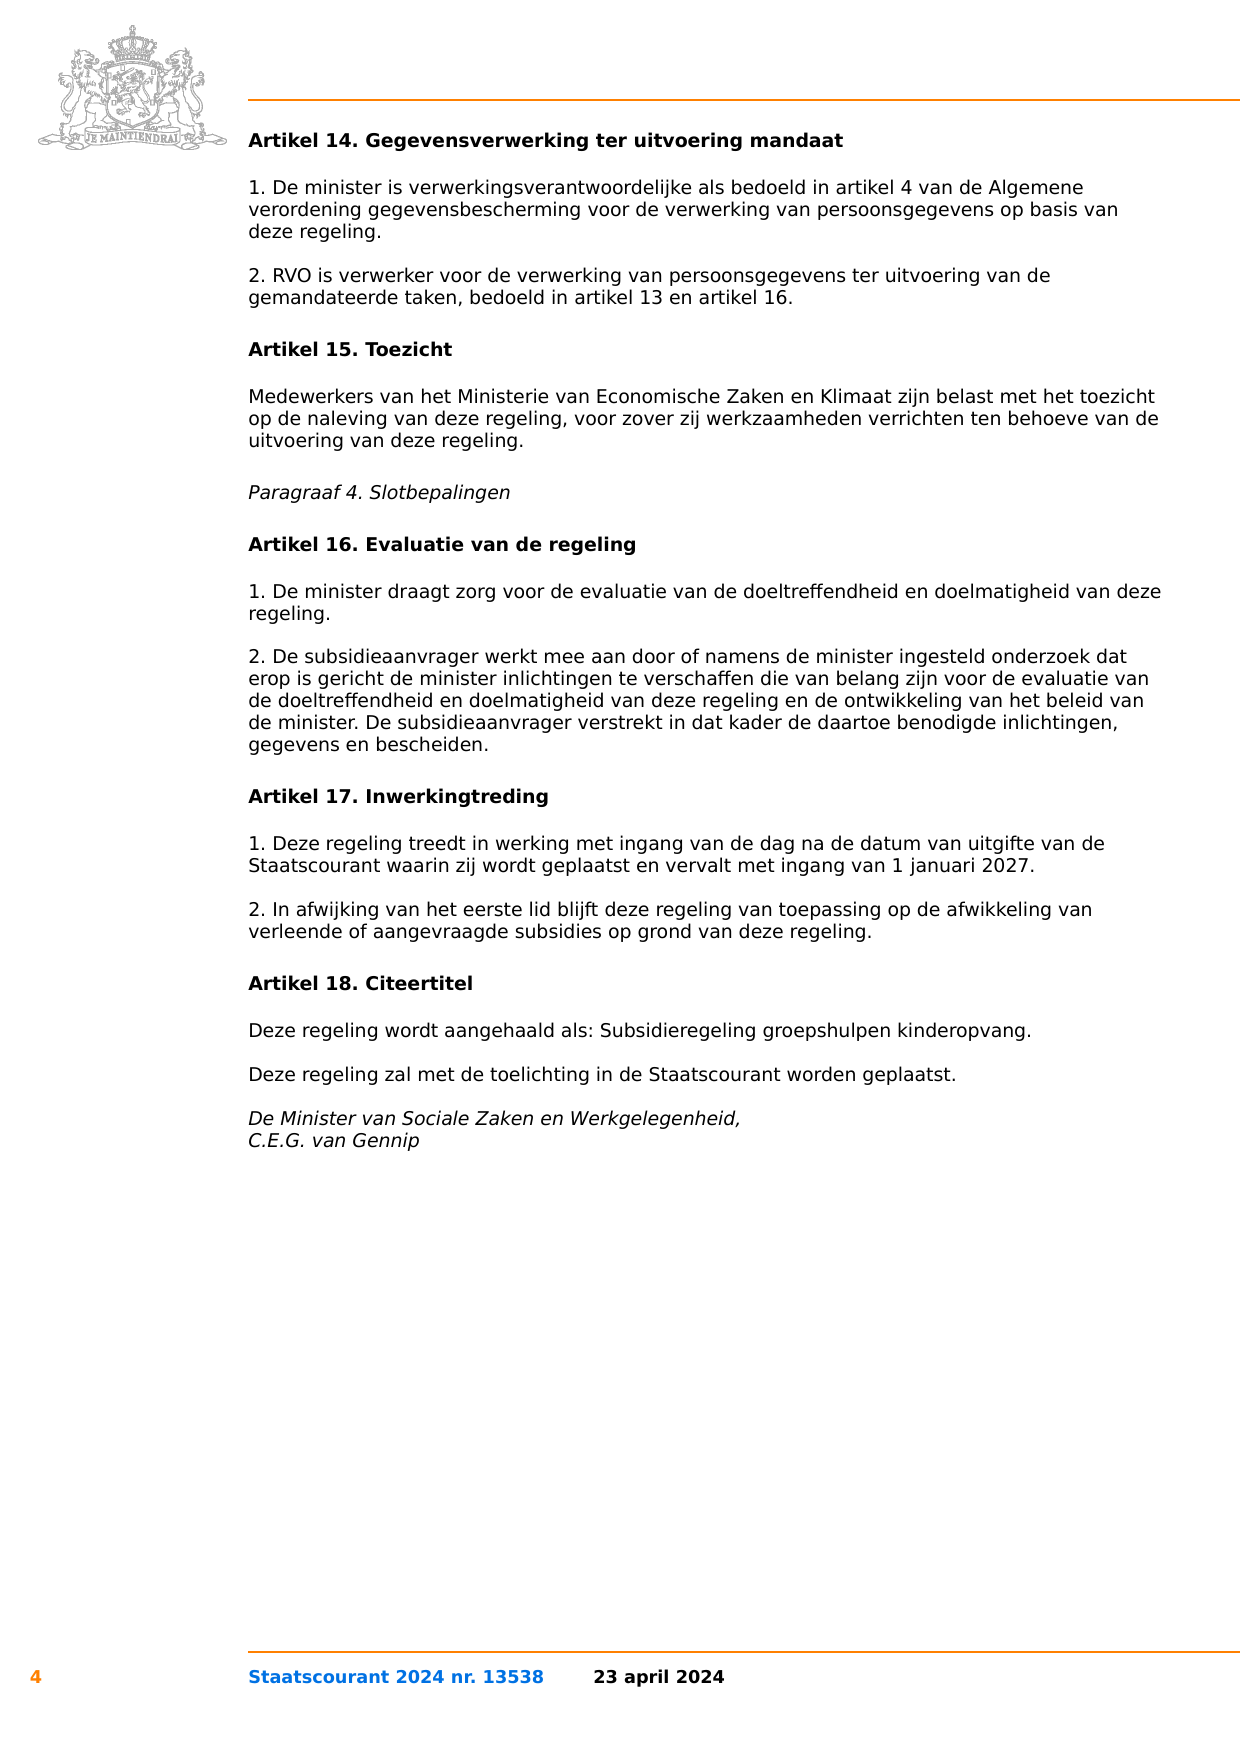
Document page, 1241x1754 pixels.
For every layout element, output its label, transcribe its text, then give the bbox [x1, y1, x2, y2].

subtitle Artikel 18. Citeertitel [248, 973, 1163, 995]
subtitle Paragraaf 4. Slotbepalingen [248, 482, 1163, 503]
subtitle Artikel 17. Inwerkingtreding [248, 786, 1163, 808]
text 1. De minister is verwerkingsverantwoordelijke als bedoeld in artikel 4 van de Algemene verordening gegevensbescherming voor de verwerking van persoonsgegevens op basis van deze regeling. [248, 177, 1163, 243]
text Deze regeling zal met de toelichting in de Staatscourant worden geplaatst. [248, 1064, 1163, 1086]
text 2. In afwijking van het eerste lid blijft deze regeling van toepassing op de afwikkeling van verleende of aangevraagde subsidies op grond van deze regeling. [248, 899, 1163, 943]
subtitle Artikel 14. Gegevensverwerking ter uitvoering mandaat [248, 130, 1163, 152]
text 2. De subsidieaanvrager werkt mee aan door of namens de minister ingesteld onderzoek dat erop is gericht de minister inlichtingen te verschaffen die van belang zijn voor de evaluatie van de doeltreffendheid en doelmatigheid van deze regeling en de ontwikkeling van het beleid van de minister. De subsidieaanvrager verstrekt in dat kader de daartoe benodigde inlichtingen, gegevens en bescheiden. [248, 646, 1163, 756]
text 2. RVO is verwerker voor de verwerking van persoonsgegevens ter uitvoering van de gemandateerde taken, bedoeld in artikel 13 en artikel 16. [248, 265, 1163, 309]
text De Minister van Sociale Zaken en Werkgelegenheid, C.E.G. van Gennip [248, 1108, 1163, 1152]
subtitle Artikel 16. Evaluatie van de regeling [248, 533, 1163, 556]
text 1. De minister draagt zorg voor de evaluatie van de doeltreffendheid en doelmatigheid van deze regeling. [248, 581, 1163, 624]
subtitle Artikel 15. Toezicht [248, 339, 1163, 361]
text 1. Deze regeling treedt in werking met ingang van de dag na de datum van uitgifte van de Staatscourant waarin zij wordt geplaatst en vervalt met ingang van 1 januari 2027. [248, 833, 1163, 877]
picture [38, 25, 227, 150]
text Medewerkers van het Ministerie van Economische Zaken en Klimaat zijn belast met het toezicht op de naleving van deze regeling, voor zover zij werkzaamheden verrichten ten behoeve van de uitvoering van deze regeling. [248, 386, 1163, 452]
text Deze regeling wordt aangehaald als: Subsidieregeling groepshulpen kinderopvang. [248, 1020, 1163, 1042]
